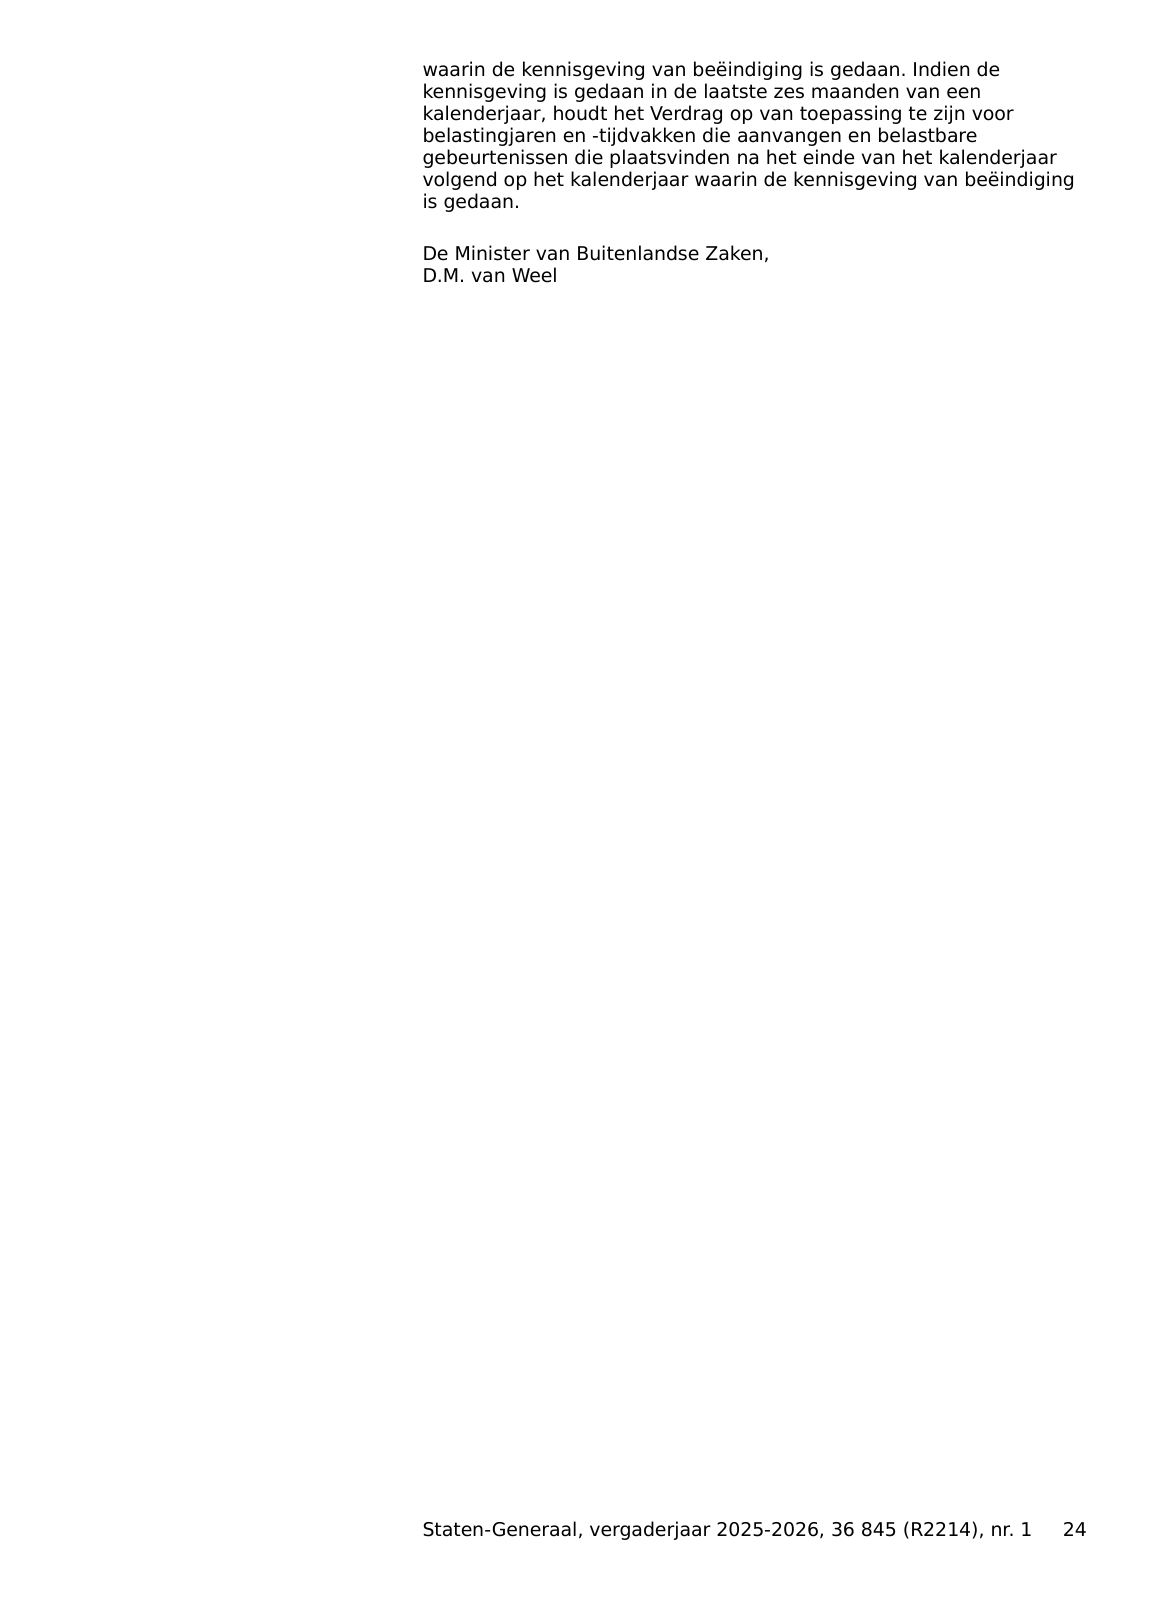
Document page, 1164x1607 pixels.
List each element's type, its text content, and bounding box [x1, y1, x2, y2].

text waarin de kennisgeving van beëindiging is gedaan. Indien de kennisgeving is gedaan in de laatste zes maanden van een kalenderjaar, houdt het Verdrag op van toepassing te zijn voor belastingjaren en -tijdvakken die aanvangen en belastbare gebeurtenissen die plaatsvinden na het einde van het kalenderjaar volgend op het kalenderjaar waarin de kennisgeving van beëindiging is gedaan. [422, 59, 1087, 213]
text De Minister van Buitenlandse Zaken, D.M. van Weel [422, 243, 1087, 287]
